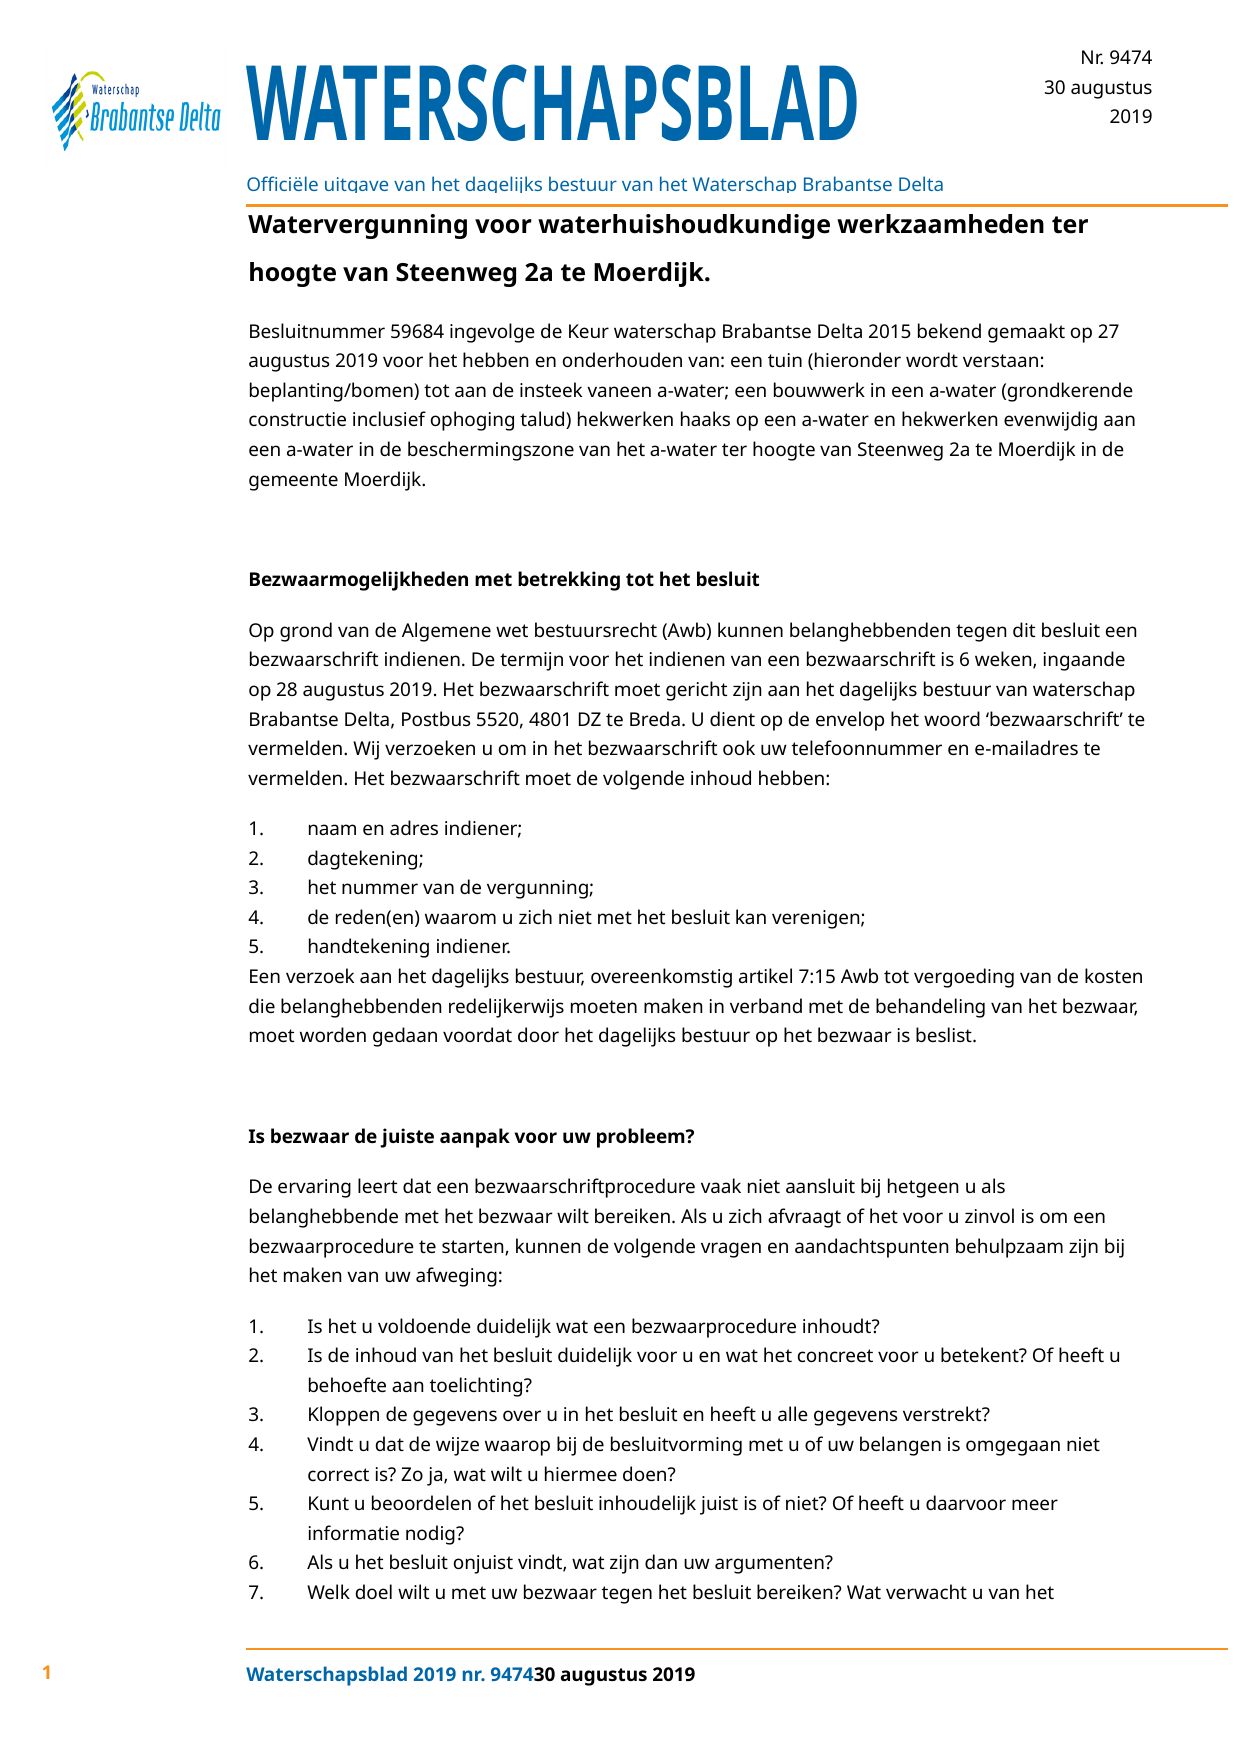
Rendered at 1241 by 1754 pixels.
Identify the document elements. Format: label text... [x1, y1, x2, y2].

list dagtekening; [248, 845, 1152, 871]
list Is het u voldoende duidelijk wat een bezwaarprocedure inhoudt? [248, 1313, 1152, 1339]
list het nummer van de vergunning; [248, 874, 1152, 900]
list Welk doel wilt u met uw bezwaar tegen het besluit bereiken? Wat verwacht u van het [248, 1579, 1152, 1605]
list Als u het besluit onjuist vindt, wat zijn dan uw argumenten? [248, 1549, 1152, 1575]
list Vindt u dat de wijze waarop bij de besluitvorming met u of uw belangen is omgegaan niet correct is? Zo ja, wat wilt u hiermee doen? [248, 1431, 1152, 1487]
text Op grond van de Algemene wet bestuursrecht (Awb) kunnen belanghebbenden tegen dit besluit een bezwaarschrift indienen. De termijn voor het indienen van een bezwaarschrift is 6 weken, ingaande op 28 augustus 2019. Het bezwaarschrift moet gericht zijn aan het dagelijks bestuur van waterschap Brabantse Delta, Postbus 5520, 4801 DZ te Breda. U dient op de envelop het woord ‘bezwaarschrift’ te vermelden. Wij verzoeken u om in het bezwaarschrift ook uw telefoonnummer en e‑mailadres te vermelden. Het bezwaarschrift moet de volgende inhoud hebben: [248, 617, 1152, 791]
list Kloppen de gegevens over u in het besluit en heeft u alle gegevens verstrekt? [248, 1402, 1152, 1427]
text Is bezwaar de juiste aanpak voor uw probleem? [248, 1123, 1152, 1149]
list Kunt u beoordelen of het besluit inhoudelijk juist is of niet? Of heeft u daarvoor meer informatie nodig? [248, 1490, 1152, 1546]
text Een verzoek aan het dagelijks bestuur, overeenkomstig artikel 7:15 Awb tot vergoeding van de kosten die belanghebbenden redelijkerwijs moeten maken in verband met de behandeling van het bezwaar, moet worden gedaan voordat door het dagelijks bestuur op het bezwaar is beslist. [248, 963, 1152, 1048]
list naam en adres indiener; [248, 815, 1152, 841]
text Besluitnummer 59684 ingevolge de Keur waterschap Brabantse Delta 2015 bekend gemaakt op 27 augustus 2019 voor het hebben en onderhouden van: een tuin (hieronder wordt verstaan: beplanting/bomen) tot aan de insteek vaneen a-water; een bouwwerk in een a-water (grondkerende constructie inclusief ophoging talud) hekwerken haaks op een a-water en hekwerken evenwijdig aan een a-water in de beschermingszone van het a-water ter hoogte van Steenweg 2a te Moerdijk in de gemeente Moerdijk. [248, 318, 1152, 492]
text Watervergunning voor waterhuishoudkundige werkzaamheden ter hoogte van Steenweg 2a te Moerdijk. [248, 207, 1152, 288]
text Bezwaarmogelijkheden met betrekking tot het besluit [248, 567, 1152, 592]
text De ervaring leert dat een bezwaarschriftprocedure vaak niet aansluit bij hetgeen u als belanghebbende met het bezwaar wilt bereiken. Als u zich afvraagt of het voor u zinvol is om een bezwaarprocedure te starten, kunnen de volgende vragen en aandachtspunten behulpzaam zijn bij het maken van uw afweging: [248, 1174, 1152, 1288]
list Is de inhoud van het besluit duidelijk voor u en wat het concreet voor u betekent? Of heeft u behoefte aan toelichting? [248, 1342, 1152, 1398]
picture [41, 47, 231, 172]
list handtekening indiener. [248, 934, 1152, 959]
list de reden(en) waarom u zich niet met het besluit kan verenigen; [248, 904, 1152, 930]
